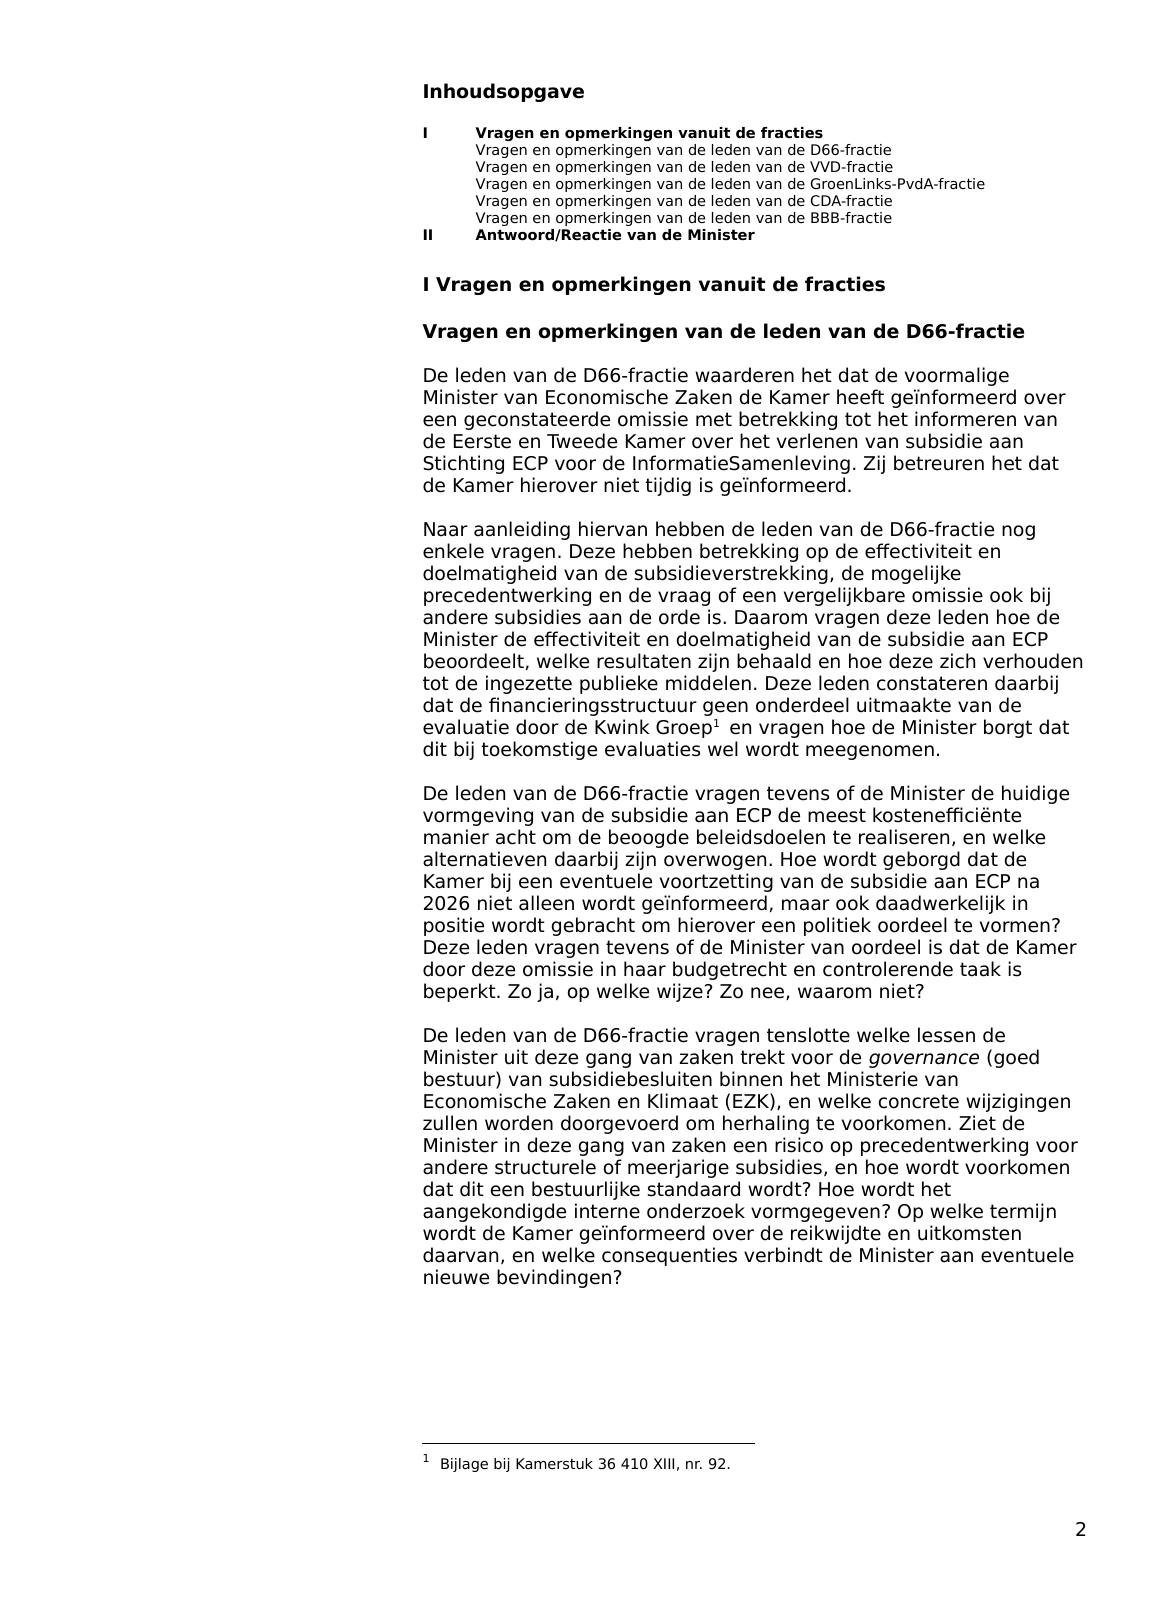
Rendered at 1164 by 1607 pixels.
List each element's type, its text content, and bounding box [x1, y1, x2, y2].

table_cell Vragen en opmerkingen van de leden van de D66-fractie [470, 142, 1087, 159]
table_header Vragen en opmerkingen vanuit de fracties [470, 125, 1087, 142]
table_cell [422, 193, 469, 210]
table_cell Vragen en opmerkingen van de leden van de GroenLinks-PvdA-fractie [470, 176, 1087, 193]
table_cell Vragen en opmerkingen van de leden van de CDA-fractie [470, 193, 1087, 210]
table_cell II [422, 227, 469, 244]
subtitle Vragen en opmerkingen van de leden van de D66-fractie [422, 321, 1087, 343]
table_cell [422, 159, 469, 176]
text De leden van de D66-fractie waarderen het dat de voormalige Minister van Economische Zaken de Kamer heeft geïnformeerd over een geconstateerde omissie met betrekking tot het informeren van de Eerste en Tweede Kamer over het verlenen van subsidie aan Stichting ECP voor de InformatieSamenleving. Zij betreuren het dat de Kamer hierover niet tijdig is geïnformeerd. [422, 365, 1087, 497]
table_cell Antwoord/Reactie van de Minister [470, 227, 1087, 244]
table_cell [422, 210, 469, 227]
table_cell Vragen en opmerkingen van de leden van de VVD-fractie [470, 159, 1087, 176]
table_header I [422, 125, 469, 142]
table_cell [422, 176, 469, 193]
subtitle Inhoudsopgave [422, 81, 1087, 103]
table_cell [422, 142, 469, 159]
table_cell Vragen en opmerkingen van de leden van de BBB-fractie [470, 210, 1087, 227]
text Naar aanleiding hiervan hebben de leden van de D66-fractie nog enkele vragen. Deze hebben betrekking op de effectiviteit en doelmatigheid van de subsidieverstrekking, de mogelijke precedentwerking en de vraag of een vergelijkbare omissie ook bij andere subsidies aan de orde is. Daarom vragen deze leden hoe de Minister de effectiviteit en doelmatigheid van de subsidie aan ECP beoordeelt, welke resultaten zijn behaald en hoe deze zich verhouden tot de ingezette publieke middelen. Deze leden constateren daarbij dat de financieringsstructuur geen onderdeel uitmaakte van de evaluatie door de Kwink Groep en vragen hoe de Minister borgt dat dit bij toekomstige evaluaties wel wordt meegenomen. [422, 519, 1087, 761]
text De leden van de D66-fractie vragen tevens of de Minister de huidige vormgeving van de subsidie aan ECP de meest kostenefficiënte manier acht om de beoogde beleidsdoelen te realiseren, en welke alternatieven daarbij zijn overwogen. Hoe wordt geborgd dat de Kamer bij een eventuele voortzetting van de subsidie aan ECP na 2026 niet alleen wordt geïnformeerd, maar ook daadwerkelijk in positie wordt gebracht om hierover een politiek oordeel te vormen? Deze leden vragen tevens of de Minister van oordeel is dat de Kamer door deze omissie in haar budgetrecht en controlerende taak is beperkt. Zo ja, op welke wijze? Zo nee, waarom niet? [422, 783, 1087, 1003]
text Bijlage bij Kamerstuk 36 410 XIII, nr. 92. [422, 1452, 1087, 1474]
subtitle I Vragen en opmerkingen vanuit de fracties [422, 274, 1087, 296]
text De leden van de D66-fractie vragen tenslotte welke lessen de Minister uit deze gang van zaken trekt voor de governance (goed bestuur) van subsidiebesluiten binnen het Ministerie van Economische Zaken en Klimaat (EZK), en welke concrete wijzigingen zullen worden doorgevoerd om herhaling te voorkomen. Ziet de Minister in deze gang van zaken een risico op precedentwerking voor andere structurele of meerjarige subsidies, en hoe wordt voorkomen dat dit een bestuurlijke standaard wordt? Hoe wordt het aangekondigde interne onderzoek vormgegeven? Op welke termijn wordt de Kamer geïnformeerd over de reikwijdte en uitkomsten daarvan, en welke consequenties verbindt de Minister aan eventuele nieuwe bevindingen? [422, 1025, 1087, 1289]
